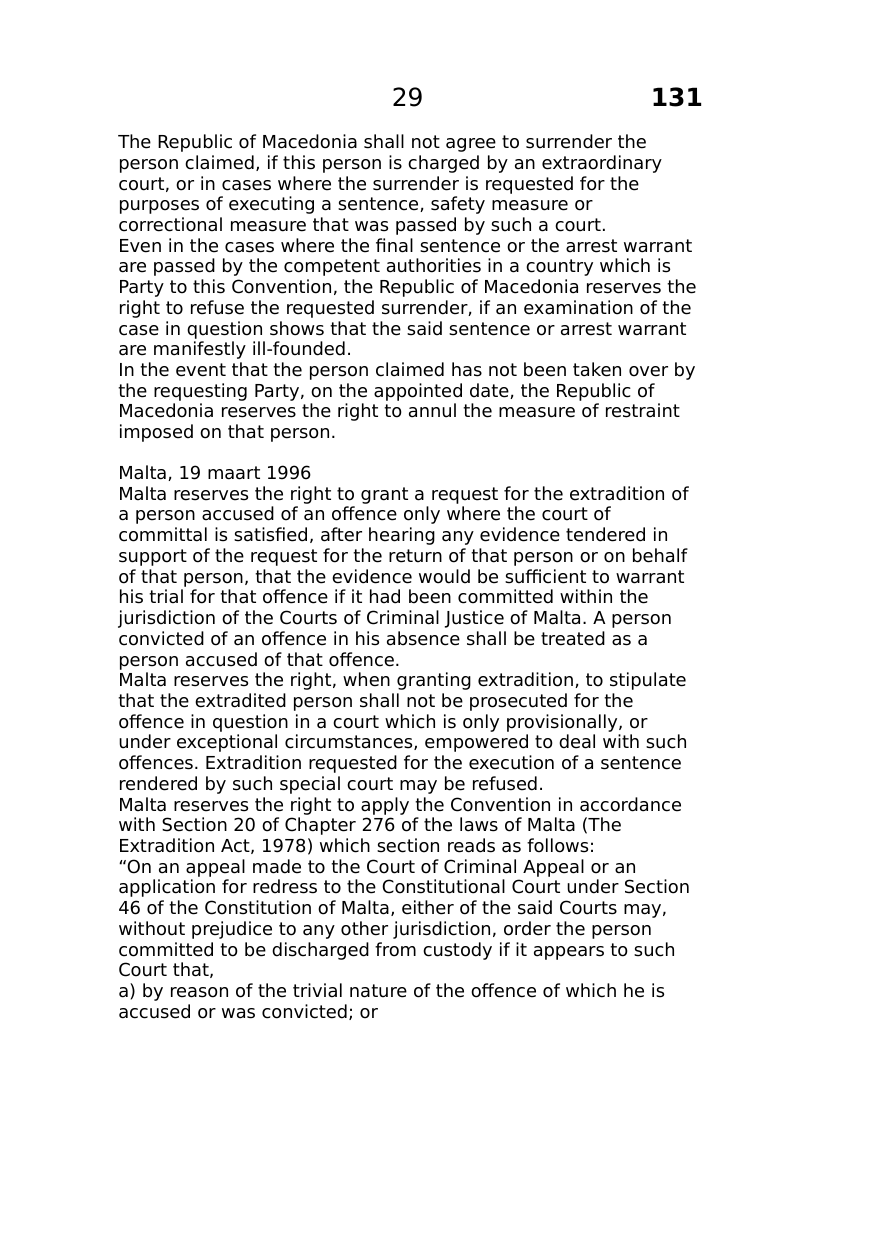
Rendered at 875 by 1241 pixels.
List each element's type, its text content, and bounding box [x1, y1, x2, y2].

text Malta reserves the right, when granting extradition, to stipulate that the extradited person shall not be prosecuted for the offence in question in a court which is only provisionally, or under exceptional circumstances, empowered to deal with such offences. Extradition requested for the execution of a sentence rendered by such special court may be refused. [118, 670, 703, 794]
text The Republic of Macedonia shall not agree to surrender the person claimed, if this person is charged by an extraordinary court, or in cases where the surrender is requested for the purposes of executing a sentence, safety measure or correctional measure that was passed by such a court. [118, 132, 703, 236]
text “On an appeal made to the Court of Criminal Appeal or an application for redress to the Constitutional Court under Section 46 of the Constitution of Malta, either of the said Courts may, without prejudice to any other jurisdiction, order the person committed to be discharged from custody if it appears to such Court that, [118, 857, 703, 981]
text In the event that the person claimed has not been taken over by the requesting Party, on the appointed date, the Republic of Macedonia reserves the right to annul the measure of restraint imposed on that person. [118, 360, 703, 443]
text Malta, 19 maart 1996 [118, 463, 703, 483]
text Malta reserves the right to apply the Convention in accordance with Section 20 of Chapter 276 of the laws of Malta (The Extradition Act, 1978) which section reads as follows: [118, 794, 703, 857]
text Even in the cases where the final sentence or the arrest warrant are passed by the competent authorities in a country which is Party to this Convention, the Republic of Macedonia reserves the right to refuse the requested surrender, if an examination of the case in question shows that the said sentence or arrest warrant are manifestly ill-founded. [118, 236, 703, 360]
text a) by reason of the trivial nature of the offence of which he is accused or was convicted; or [118, 981, 703, 1022]
text Malta reserves the right to grant a request for the extradition of a person accused of an offence only where the court of committal is satisfied, after hearing any evidence tendered in support of the request for the return of that person or on behalf of that person, that the evidence would be sufficient to warrant his trial for that offence if it had been committed within the jurisdiction of the Courts of Criminal Justice of Malta. A person convicted of an offence in his absence shall be treated as a person accused of that offence. [118, 483, 703, 670]
